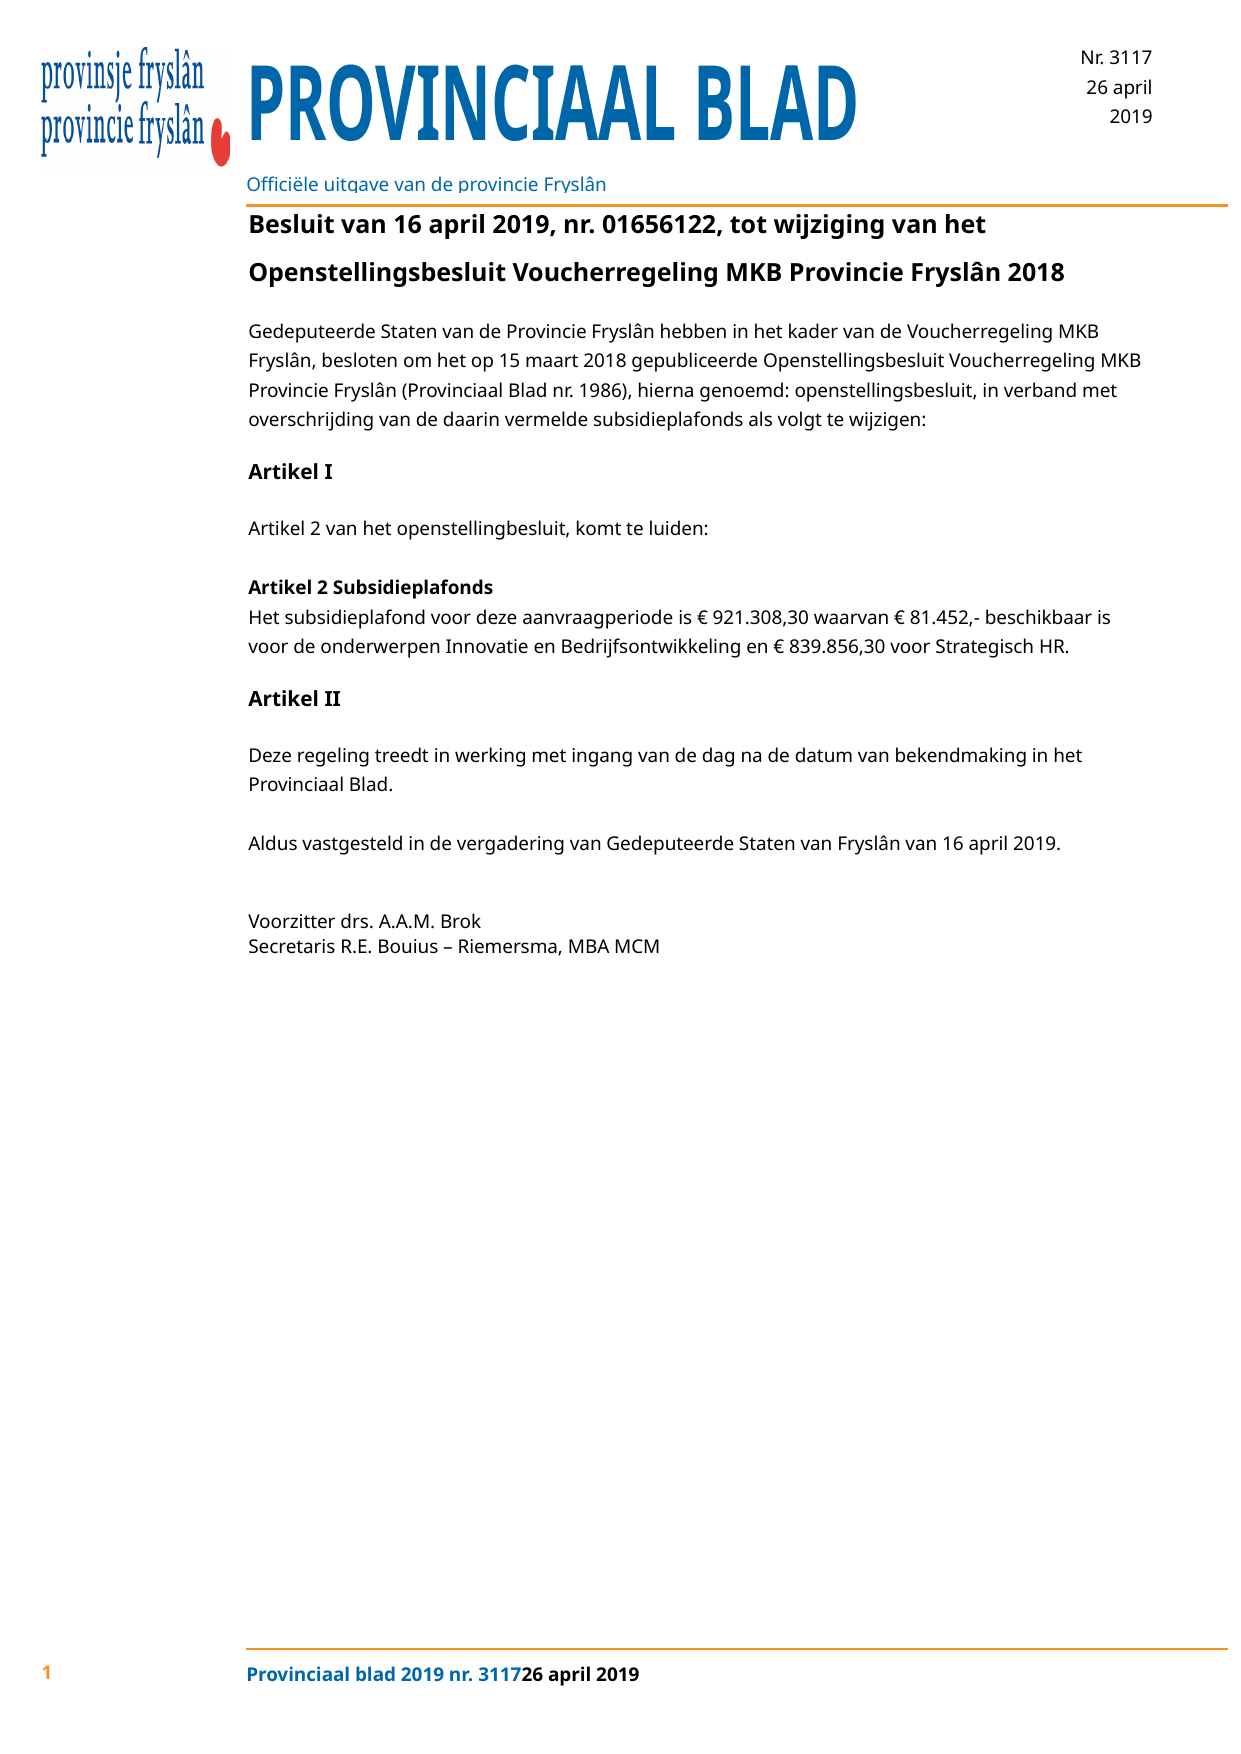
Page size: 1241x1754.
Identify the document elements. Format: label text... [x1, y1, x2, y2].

text Artikel II [248, 684, 1152, 712]
text Aldus vastgesteld in de vergadering van Gedeputeerde Staten van Fryslân van 16 april 2019. [248, 831, 1152, 856]
text Artikel 2 van het openstellingbesluit, komt te luiden: [248, 515, 1152, 541]
text Voorzitter drs. A.A.M. Brok [248, 908, 1152, 933]
text Fryslân, besloten om het op 15 maart 2018 gepubliceerde Openstellingsbesluit Voucherregeling MKB Provincie Fryslân (Provinciaal Blad nr. 1986), hierna genoemd: openstellingsbesluit, in verband met overschrijding van de daarin vermelde subsidieplafonds als volgt te wijzigen: [248, 347, 1152, 432]
text Besluit van 16 april 2019, nr. 01656122, tot wijziging van het Openstellingsbesluit Voucherregeling MKB Provincie Fryslân 2018 [248, 207, 1152, 288]
text Artikel I [248, 457, 1152, 486]
text Deze regeling treedt in werking met ingang van de dag na de datum van bekendmaking in het Provinciaal Blad. [248, 742, 1152, 797]
text Gedeputeerde Staten van de Provincie Fryslân hebben in het kader van de Voucherregeling MKB [248, 318, 1152, 344]
text Artikel 2 Subsidieplafonds [248, 574, 1152, 600]
picture [41, 47, 231, 172]
text Het subsidieplafond voor deze aanvraagperiode is € 921.308,30 waarvan € 81.452,- beschikbaar is voor de onderwerpen Innovatie en Bedrijfsontwikkeling en € 839.856,30 voor Strategisch HR. [248, 604, 1152, 659]
text Secretaris R.E. Bouius – Riemersma, MBA MCM [248, 933, 1152, 959]
